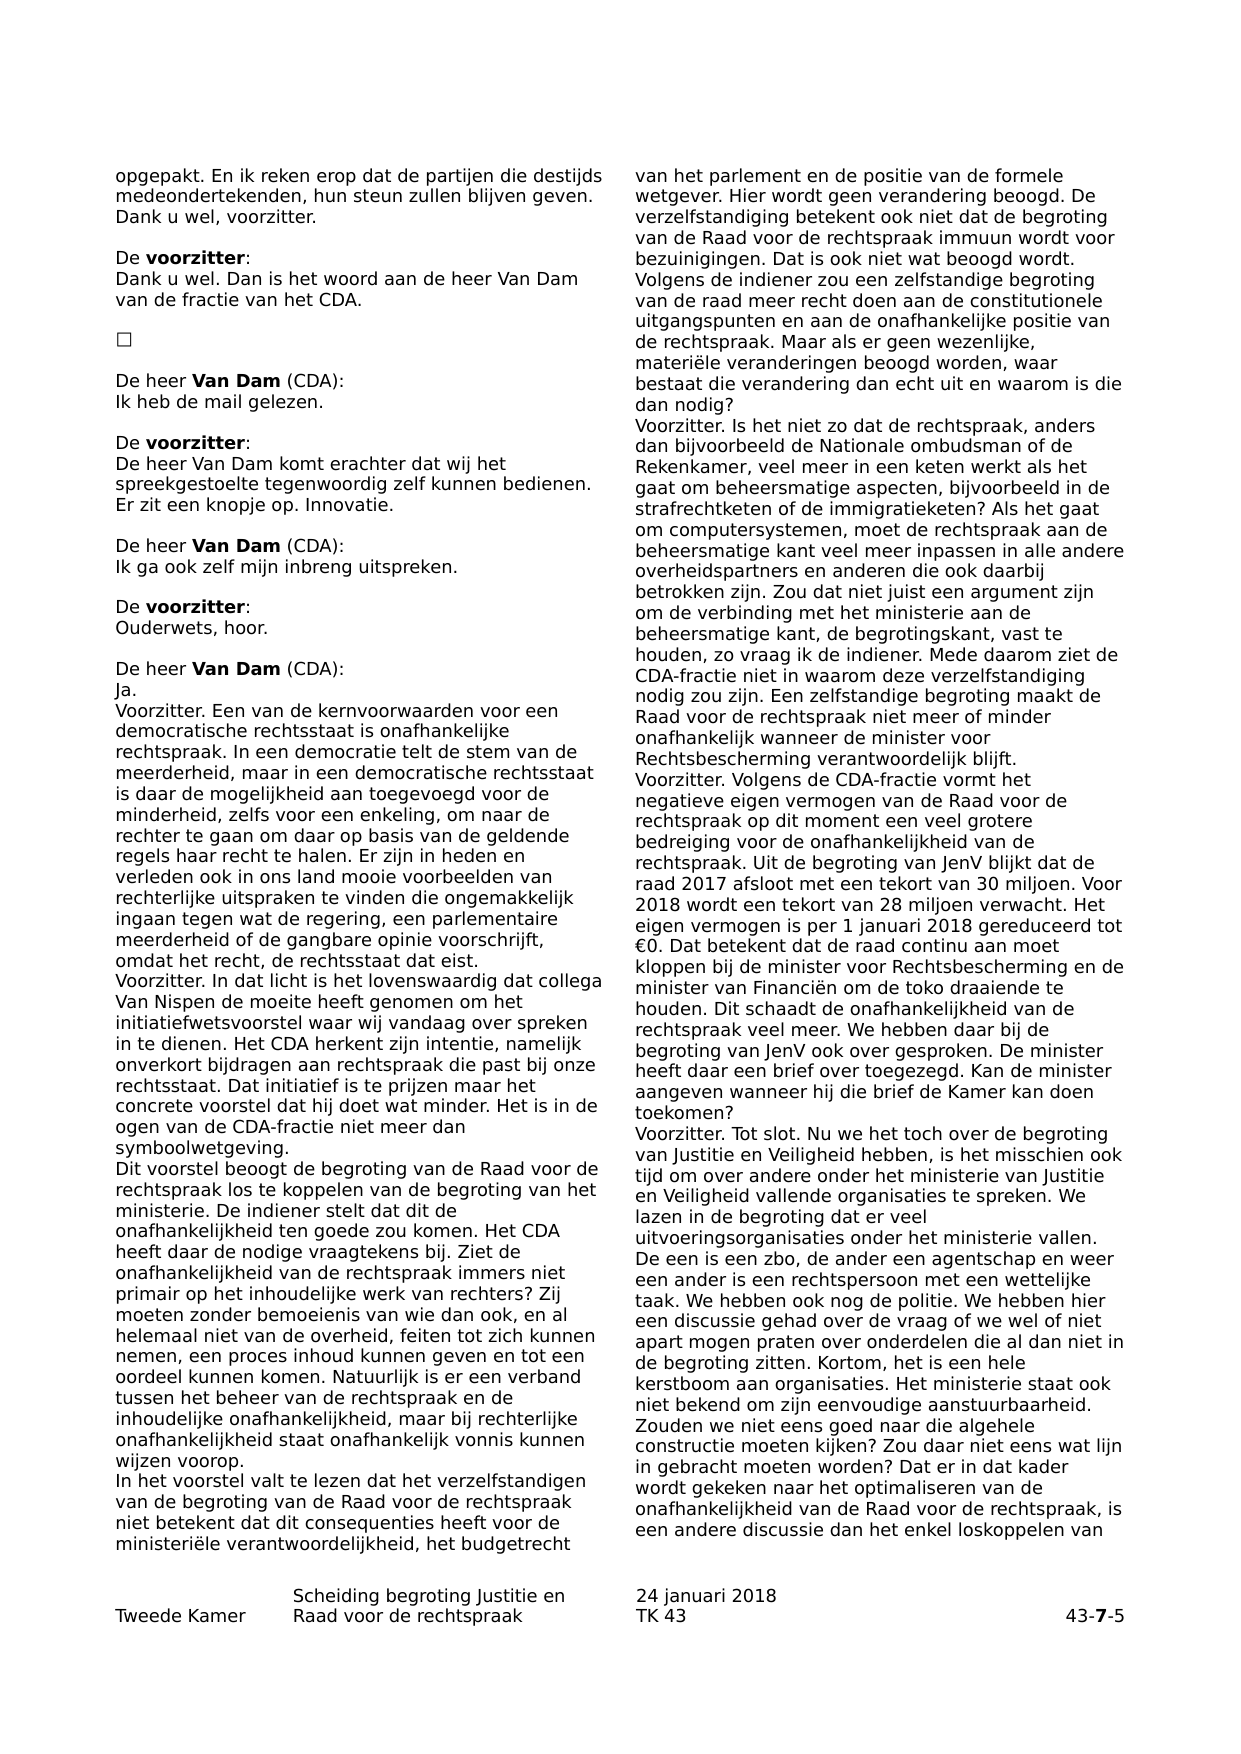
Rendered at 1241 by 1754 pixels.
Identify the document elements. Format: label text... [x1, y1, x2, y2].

text Dank u wel. Dan is het woord aan de heer Van Dam van de fractie van het CDA. [115, 268, 605, 310]
text De voorzitter: [115, 597, 605, 618]
text Voorzitter. Tot slot. Nu we het toch over de begroting van Justitie en Veiligheid hebben, is het misschien ook tijd om over andere onder het ministerie van Justitie en Veiligheid vallende organisaties te spreken. We lazen in de begroting dat er veel uitvoeringsorganisaties onder het ministerie vallen. De een is een zbo, de ander een agentschap en weer een ander is een rechtspersoon met een wettelijke taak. We hebben ook nog de politie. We hebben hier een discussie gehad over de vraag of we wel of niet apart mogen praten over onderdelen die al dan niet in de begroting zitten. Kortom, het is een hele kerstboom aan organisaties. Het ministerie staat ook niet bekend om zijn eenvoudige aanstuurbaarheid. Zouden we niet eens goed naar die algehele constructie moeten kijken? Zou daar niet eens wat lijn in gebracht moeten worden? Dat er in dat kader wordt gekeken naar het optimaliseren van de onafhankelijkheid van de Raad voor de rechtspraak, is een andere discussie dan het enkel loskoppelen van [635, 1124, 1125, 1540]
text van het parlement en de positie van de formele wetgever. Hier wordt geen verandering beoogd. De verzelfstandiging betekent ook niet dat de begroting van de Raad voor de rechtspraak immuun wordt voor bezuinigingen. Dat is ook niet wat beoogd wordt. Volgens de indiener zou een zelfstandige begroting van de raad meer recht doen aan de constitutionele uitgangspunten en aan de onafhankelijke positie van de rechtspraak. Maar als er geen wezenlijke, materiële veranderingen beoogd worden, waar bestaat die verandering dan echt uit en waarom is die dan nodig? [635, 165, 1125, 415]
text Voorzitter. Is het niet zo dat de rechtspraak, anders dan bijvoorbeeld de Nationale ombudsman of de Rekenkamer, veel meer in een keten werkt als het gaat om beheersmatige aspecten, bijvoorbeeld in de strafrechtketen of de immigratieketen? Als het gaat om computersystemen, moet de rechtspraak aan de beheersmatige kant veel meer inpassen in alle andere overheidspartners en anderen die ook daarbij betrokken zijn. Zou dat niet juist een argument zijn om de verbinding met het ministerie aan de beheersmatige kant, de begrotingskant, vast te houden, zo vraag ik de indiener. Mede daarom ziet de CDA-fractie niet in waarom deze verzelfstandiging nodig zou zijn. Een zelfstandige begroting maakt de Raad voor de rechtspraak niet meer of minder onafhankelijk wanneer de minister voor Rechtsbescherming verantwoordelijk blijft. [635, 415, 1125, 769]
text Dank u wel, voorzitter. [115, 207, 605, 228]
text Ja. [115, 679, 605, 700]
text Ouderwets, hoor. [115, 618, 605, 639]
text In het voorstel valt te lezen dat het verzelfstandigen van de begroting van de Raad voor de rechtspraak niet betekent dat dit consequenties heeft voor de ministeriële verantwoordelijkheid, het budgetrecht [115, 1471, 605, 1554]
text De heer Van Dam komt erachter dat wij het spreekgestoelte tegenwoordig zelf kunnen bedienen. Er zit een knopje op. Innovatie. [115, 453, 605, 516]
text De heer Van Dam (CDA): [115, 659, 605, 679]
text Ik ga ook zelf mijn inbreng uitspreken. [115, 556, 605, 577]
text De voorzitter: [115, 432, 605, 453]
text Dit voorstel beoogt de begroting van de Raad voor de rechtspraak los te koppelen van de begroting van het ministerie. De indiener stelt dat dit de onafhankelijkheid ten goede zou komen. Het CDA heeft daar de nodige vraagtekens bij. Ziet de onafhankelijkheid van de rechtspraak immers niet primair op het inhoudelijke werk van rechters? Zij moeten zonder bemoeienis van wie dan ook, en al helemaal niet van de overheid, feiten tot zich kunnen nemen, een proces inhoud kunnen geven en tot een oordeel kunnen komen. Natuurlijk is er een verband tussen het beheer van de rechtspraak en de inhoudelijke onafhankelijkheid, maar bij rechterlijke onafhankelijkheid staat onafhankelijk vonnis kunnen wijzen voorop. [115, 1159, 605, 1471]
text Voorzitter. In dat licht is het lovenswaardig dat collega Van Nispen de moeite heeft genomen om het initiatiefwetsvoorstel waar wij vandaag over spreken in te dienen. Het CDA herkent zijn intentie, namelijk onverkort bijdragen aan rechtspraak die past bij onze rechtsstaat. Dat initiatief is te prijzen maar het concrete voorstel dat hij doet wat minder. Het is in de ogen van de CDA-fractie niet meer dan symboolwetgeving. [115, 971, 605, 1159]
text Voorzitter. Een van de kernvoorwaarden voor een democratische rechtsstaat is onafhankelijke rechtspraak. In een democratie telt de stem van de meerderheid, maar in een democratische rechtsstaat is daar de mogelijkheid aan toegevoegd voor de minderheid, zelfs voor een enkeling, om naar de rechter te gaan om daar op basis van de geldende regels haar recht te halen. Er zijn in heden en verleden ook in ons land mooie voorbeelden van rechterlijke uitspraken te vinden die ongemakkelijk ingaan tegen wat de regering, een parlementaire meerderheid of de gangbare opinie voorschrijft, omdat het recht, de rechtsstaat dat eist. [115, 700, 605, 971]
text ⬜ [115, 330, 605, 351]
text De heer Van Dam (CDA): [115, 371, 605, 392]
text Voorzitter. Volgens de CDA-fractie vormt het negatieve eigen vermogen van de Raad voor de rechtspraak op dit moment een veel grotere bedreiging voor de onafhankelijkheid van de rechtspraak. Uit de begroting van JenV blijkt dat de raad 2017 afsloot met een tekort van 30 miljoen. Voor 2018 wordt een tekort van 28 miljoen verwacht. Het eigen vermogen is per 1 januari 2018 gereduceerd tot €0. Dat betekent dat de raad continu aan moet kloppen bij de minister voor Rechtsbescherming en de minister van Financiën om de toko draaiende te houden. Dit schaadt de onafhankelijkheid van de rechtspraak veel meer. We hebben daar bij de begroting van JenV ook over gesproken. De minister heeft daar een brief over toegezegd. Kan de minister aangeven wanneer hij die brief de Kamer kan doen toekomen? [635, 769, 1125, 1124]
text De heer Van Dam (CDA): [115, 536, 605, 556]
text opgepakt. En ik reken erop dat de partijen die destijds medeondertekenden, hun steun zullen blijven geven. [115, 165, 605, 207]
text De voorzitter: [115, 248, 605, 268]
text Ik heb de mail gelezen. [115, 392, 605, 412]
